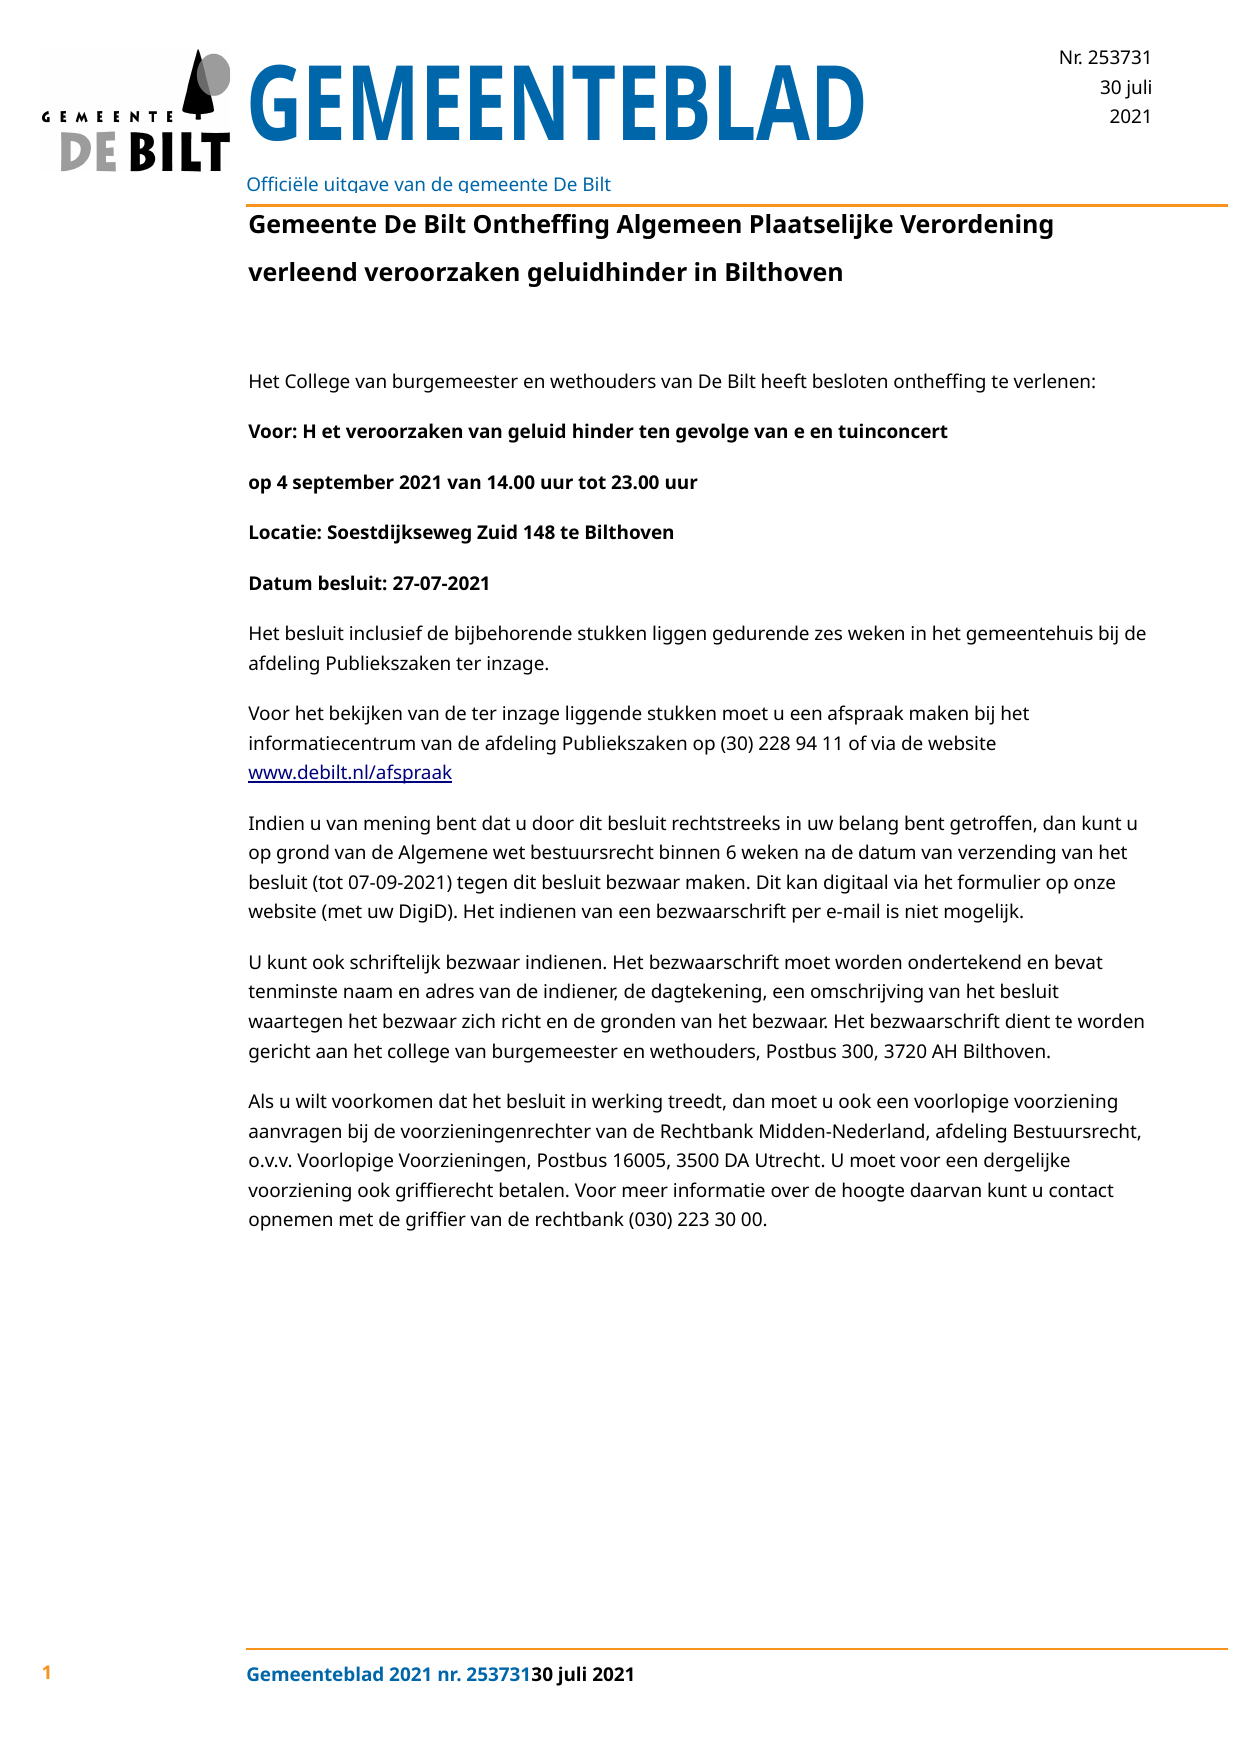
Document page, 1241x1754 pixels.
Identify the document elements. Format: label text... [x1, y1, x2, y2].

text Voor: H et veroorzaken van geluid hinder ten gevolge van e en tuinconcert [248, 419, 1152, 444]
text Datum besluit: 27-07-2021 [248, 570, 1152, 596]
text U kunt ook schriftelijk bezwaar indienen. Het bezwaarschrift moet worden ondertekend en bevat tenminste naam en adres van de indiener, de dagtekening, een omschrijving van het besluit waartegen het bezwaar zich richt en de gronden van het bezwaar. Het bezwaarschrift dient te worden gericht aan het college van burgemeester en wethouders, Postbus 300, 3720 AH Bilthoven. [248, 949, 1152, 1064]
text Het besluit inclusief de bijbehorende stukken liggen gedurende zes weken in het gemeentehuis bij de afdeling Publiekszaken ter inzage. [248, 620, 1152, 676]
text Voor het bekijken van de ter inzage liggende stukken moet u een afspraak maken bij het informatiecentrum van de afdeling Publiekszaken op (30) 228 94 11 of via de website www.debilt.nl/afspraak [248, 700, 1152, 785]
text Locatie: Soestdijkseweg Zuid 148 te Bilthoven [248, 519, 1152, 545]
text Als u wilt voorkomen dat het besluit in werking treedt, dan moet u ook een voorlopige voorziening aanvragen bij de voorzieningenrechter van de Rechtbank Midden-Nederland, afdeling Bestuursrecht, o.v.v. Voorlopige Voorzieningen, Postbus 16005, 3500 DA Utrecht. U moet voor een dergelijke voorziening ook griffierecht betalen. Voor meer informatie over de hoogte daarvan kunt u contact opnemen met de griffier van de rechtbank (030) 223 30 00. [248, 1088, 1152, 1232]
text op 4 september 2021 van 14.00 uur tot 23.00 uur [248, 469, 1152, 495]
text Indien u van mening bent dat u door dit besluit rechtstreeks in uw belang bent getroffen, dan kunt u op grond van de Algemene wet bestuursrecht binnen 6 weken na de datum van verzending van het besluit (tot 07-09-2021) tegen dit besluit bezwaar maken. Dit kan digitaal via het formulier op onze website (met uw DigiD). Het indienen van een bezwaarschrift per e-mail is niet mogelijk. [248, 810, 1152, 924]
text Het College van burgemeester en wethouders van De Bilt heeft besloten ontheffing te verlenen: [248, 368, 1152, 394]
picture [41, 47, 231, 172]
text Gemeente De Bilt Ontheffing Algemeen Plaatselijke Verordening verleend veroorzaken geluidhinder in Bilthoven [248, 207, 1152, 288]
